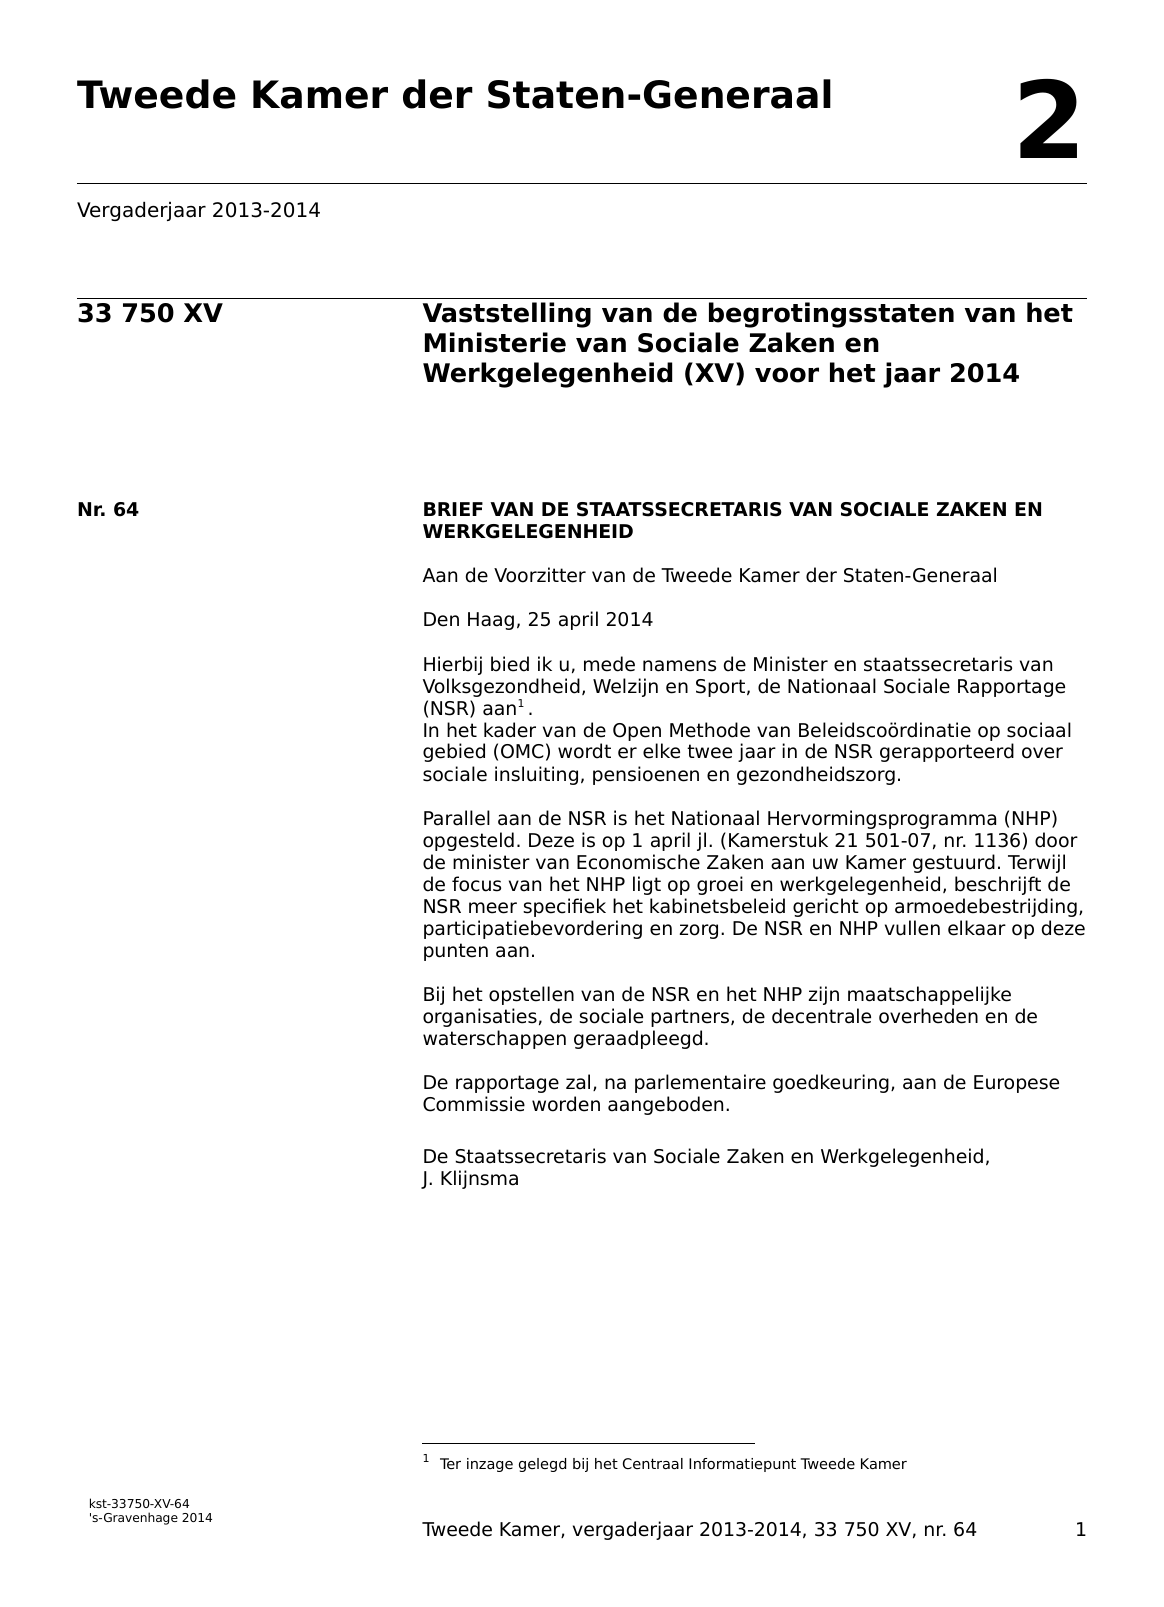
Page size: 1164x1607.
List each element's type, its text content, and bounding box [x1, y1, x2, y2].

table_header 2 [886, 59, 1087, 183]
text Hierbij bied ik u, mede namens de Minister en staatssecretaris van Volksgezondheid, Welzijn en Sport, de Nationaal Sociale Rapportage (NSR) aan. [422, 653, 1087, 719]
text Aan de Voorzitter van de Tweede Kamer der Staten-Generaal [422, 565, 1087, 587]
table_header Tweede Kamer der Staten-Generaal [77, 59, 886, 183]
text Den Haag, 25 april 2014 [422, 609, 1087, 631]
text Bij het opstellen van de NSR en het NHP zijn maatschappelijke organisaties, de sociale partners, de decentrale overheden en de waterschappen geraadpleegd. [422, 984, 1087, 1049]
text De Staatssecretaris van Sociale Zaken en Werkgelegenheid, J. Klijnsma [422, 1146, 1087, 1190]
text Parallel aan de NSR is het Nationaal Hervormingsprogramma (NHP) opgesteld. Deze is op 1 april jl. (Kamerstuk 21 501-07, nr. 1136) door de minister van Economische Zaken aan uw Kamer gestuurd. Terwijl de focus van het NHP ligt op groei en werkgelegenheid, beschrijft de NSR meer specifiek het kabinetsbeleid gericht op armoedebestrijding, participatiebevordering en zorg. De NSR en NHP vullen elkaar op deze punten aan. [422, 808, 1087, 961]
subtitle 33 750 XV Vaststelling van de begrotingsstaten van het Ministerie van Sociale Zaken en Werkgelegenheid (XV) voor het jaar 2014 [77, 299, 1087, 388]
subtitle Nr. 64 BRIEF VAN DE STAATSSECRETARIS VAN SOCIALE ZAKEN EN WERKGELEGENHEID [77, 499, 1087, 543]
text kst-33750-XV-64 [88, 1497, 323, 1511]
table_cell Vergaderjaar 2013-2014 [77, 184, 1087, 298]
text In het kader van de Open Methode van Beleidscoördinatie op sociaal gebied (OMC) wordt er elke twee jaar in de NSR gerapporteerd over sociale insluiting, pensioenen en gezondheidszorg. [422, 719, 1087, 785]
text De rapportage zal, na parlementaire goedkeuring, aan de Europese Commissie worden aangeboden. [422, 1072, 1087, 1116]
text Ter inzage gelegd bij het Centraal Informatiepunt Tweede Kamer [422, 1452, 1087, 1474]
text 's-Gravenhage 2014 [88, 1511, 323, 1525]
